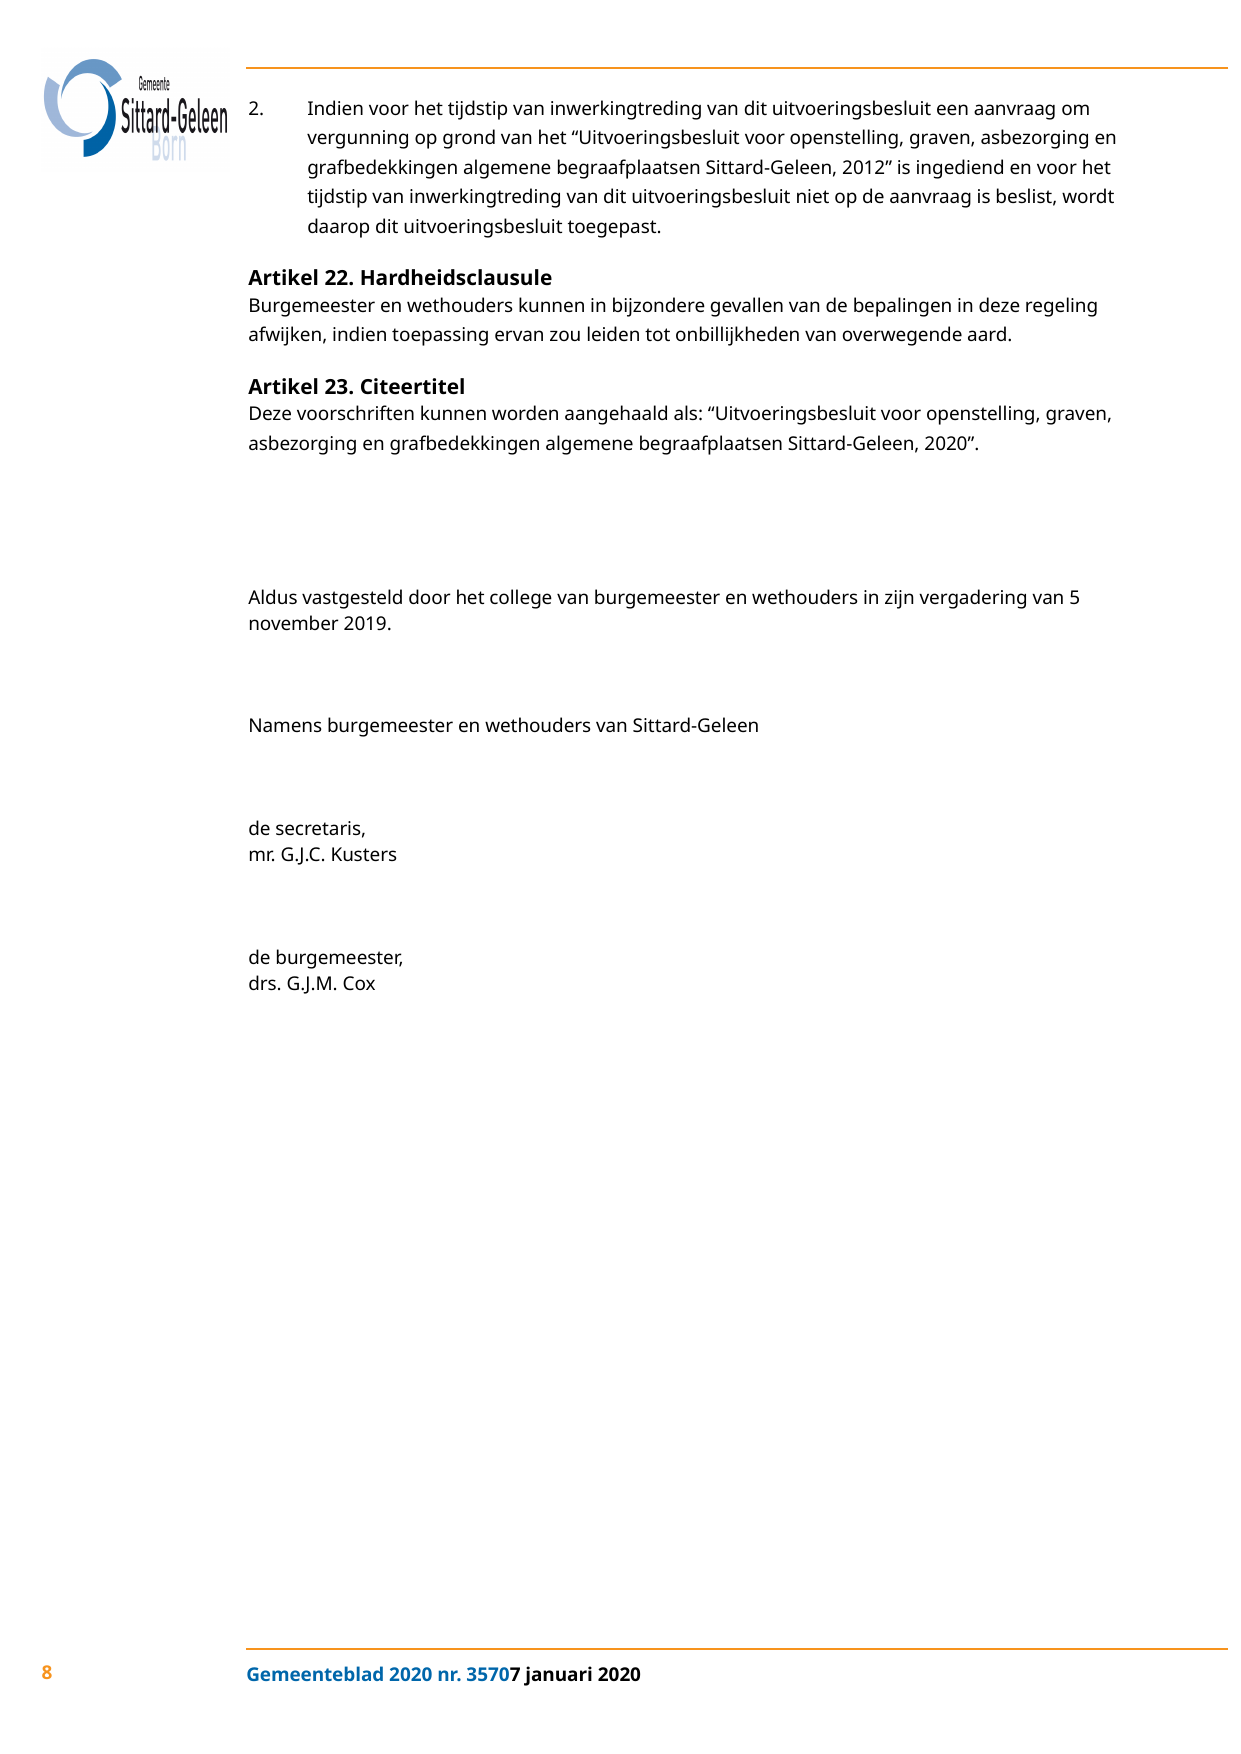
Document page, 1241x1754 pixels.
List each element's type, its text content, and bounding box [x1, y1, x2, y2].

text Deze voorschriften kunnen worden aangehaald als: “Uitvoeringsbesluit voor openstelling, graven, asbezorging en grafbedekkingen algemene begraafplaatsen Sittard-Geleen, 2020”. [248, 400, 1152, 456]
text Aldus vastgesteld door het college van burgemeester en wethouders in zijn vergadering van 5 november 2019. [248, 584, 1152, 636]
text Namens burgemeester en wethouders van Sittard-Geleen [248, 713, 1152, 738]
text de secretaris, [248, 816, 1152, 841]
text Artikel 23. Citeertitel [248, 372, 1152, 400]
list Indien voor het tijdstip van inwerkingtreding van dit uitvoeringsbesluit een aanvraag om vergunning op grond van het “Uitvoeringsbesluit voor openstelling, graven, asbezorging en grafbedekkingen algemene begraafplaatsen Sittard-Geleen, 2012” is ingediend en voor het tijdstip van inwerkingtreding van dit uitvoeringsbesluit niet op de aanvraag is beslist, wordt daarop dit uitvoeringsbesluit toegepast. [248, 95, 1152, 239]
text de burgemeester, [248, 944, 1152, 970]
text Burgemeester en wethouders kunnen in bijzondere gevallen van de bepalingen in deze regeling afwijken, indien toepassing ervan zou leiden tot onbillijkheden van overwegende aard. [248, 292, 1152, 347]
text Artikel 22. Hardheidsclausule [248, 263, 1152, 292]
text mr. G.J.C. Kusters [248, 841, 1152, 867]
picture [41, 47, 231, 172]
text drs. G.J.M. Cox [248, 970, 1152, 996]
